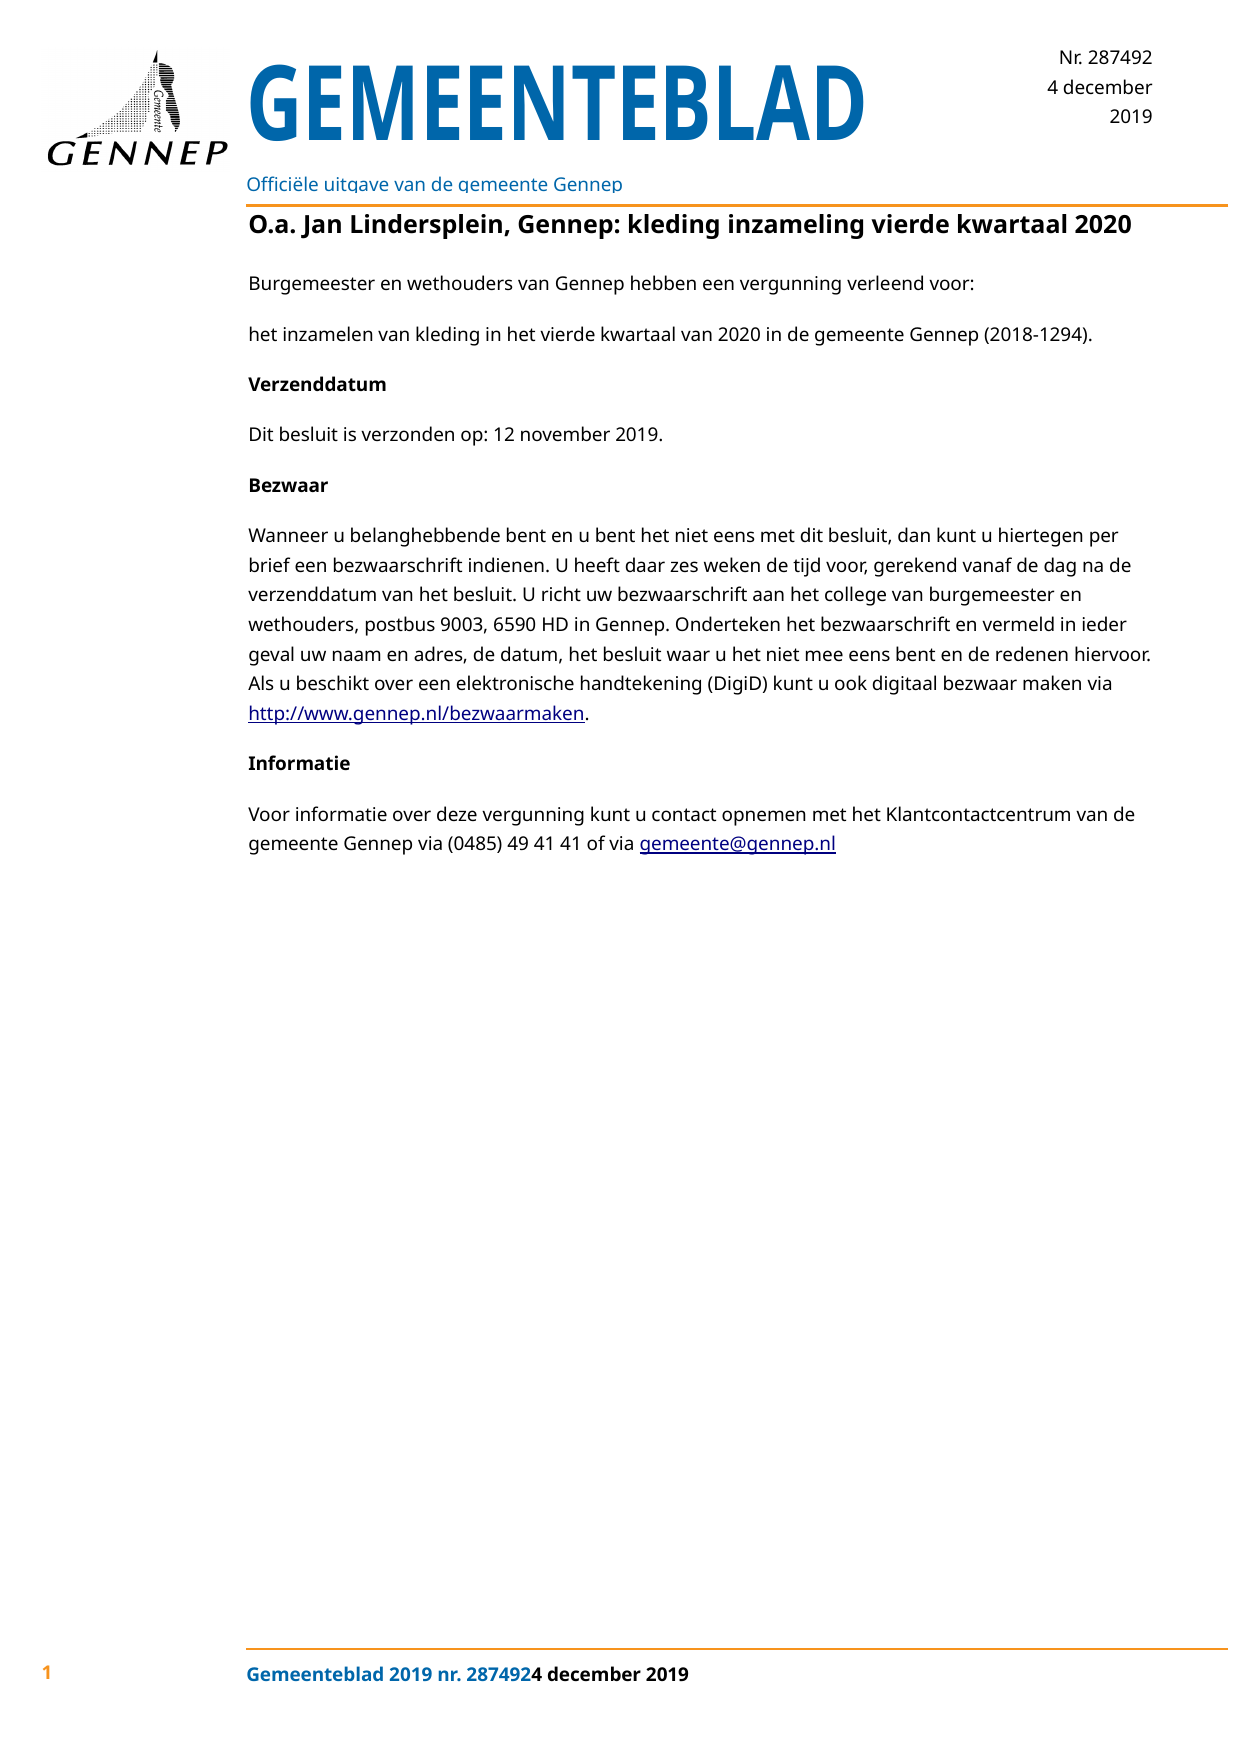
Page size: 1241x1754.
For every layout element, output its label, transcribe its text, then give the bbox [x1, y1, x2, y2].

text het inzamelen van kleding in het vierde kwartaal van 2020 in de gemeente Gennep (2018-1294). [248, 321, 1152, 346]
text Verzenddatum [248, 371, 1152, 397]
text Dit besluit is verzonden op: 12 november 2019. [248, 422, 1152, 447]
text Informatie [248, 750, 1152, 776]
picture [41, 47, 231, 172]
text Bezwaar [248, 472, 1152, 498]
text Wanneer u belanghebbende bent en u bent het niet eens met dit besluit, dan kunt u hiertegen per brief een bezwaarschrift indienen. U heeft daar zes weken de tijd voor, gerekend vanaf de dag na de verzenddatum van het besluit. U richt uw bezwaarschrift aan het college van burgemeester en wethouders, postbus 9003, 6590 HD in Gennep. Onderteken het bezwaarschrift en vermeld in ieder geval uw naam en adres, de datum, het besluit waar u het niet mee eens bent en de redenen hiervoor. Als u beschikt over een elektronische handtekening (DigiD) kunt u ook digitaal bezwaar maken via http://www.gennep.nl/bezwaarmaken. [248, 522, 1152, 726]
text Voor informatie over deze vergunning kunt u contact opnemen met het Klantcontactcentrum van de gemeente Gennep via (0485) 49 41 41 of via gemeente@gennep.nl [248, 801, 1152, 856]
text Burgemeester en wethouders van Gennep hebben een vergunning verleend voor: [248, 270, 1152, 296]
text O.a. Jan Lindersplein, Gennep: kleding inzameling vierde kwartaal 2020 [248, 207, 1152, 241]
